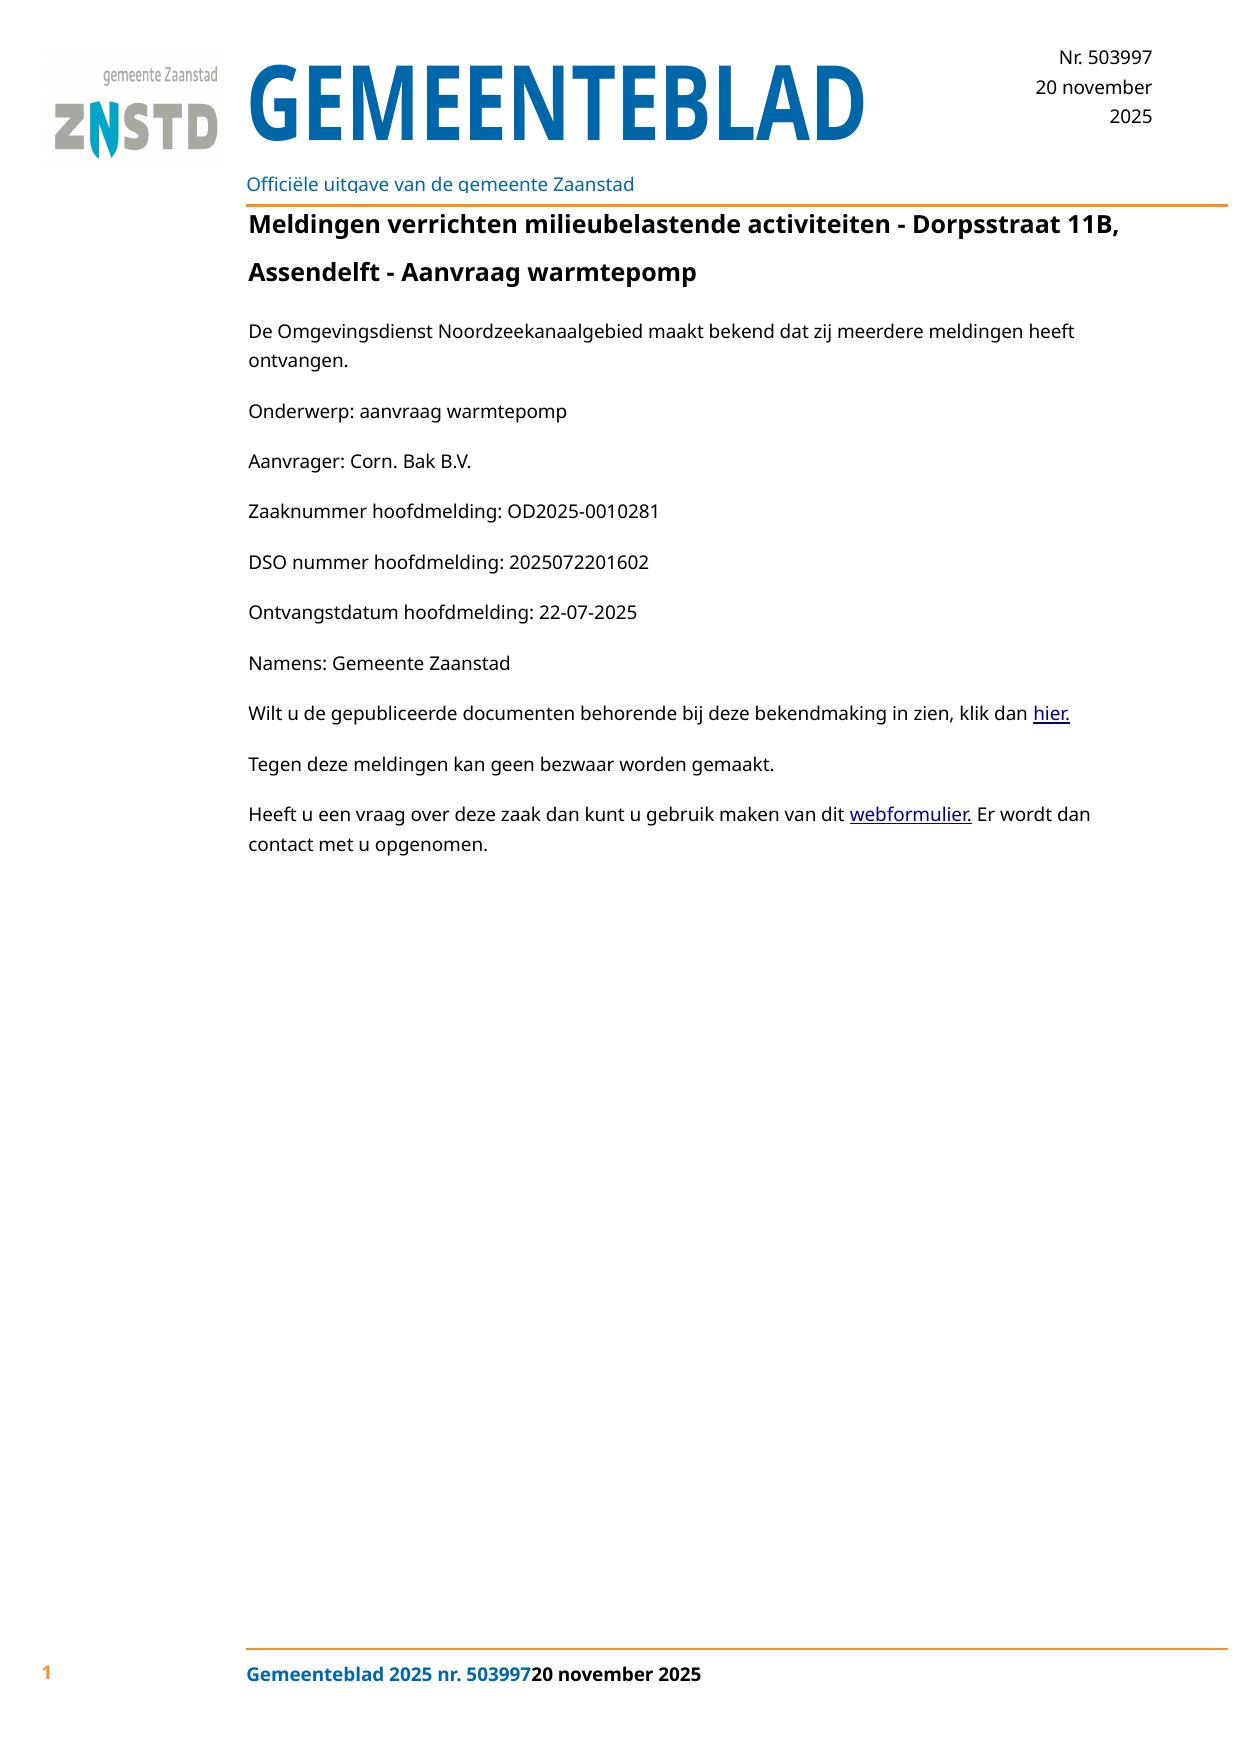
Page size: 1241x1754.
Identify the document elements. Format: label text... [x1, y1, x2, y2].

text Onderwerp: aanvraag warmtepomp [248, 398, 1152, 424]
text DSO nummer hoofdmelding: 2025072201602 [248, 549, 1152, 575]
text Zaaknummer hoofdmelding: OD2025-0010281 [248, 499, 1152, 524]
text Namens: Gemeente Zaanstad [248, 650, 1152, 676]
picture [41, 47, 231, 172]
text Wilt u de gepubliceerde documenten behorende bij deze bekendmaking in zien, klik dan hier. [248, 700, 1152, 726]
text Tegen deze meldingen kan geen bezwaar worden gemaakt. [248, 751, 1152, 777]
text De Omgevingsdienst Noordzeekanaalgebied maakt bekend dat zij meerdere meldingen heeft ontvangen. [248, 318, 1152, 373]
text Meldingen verrichten milieubelastende activiteiten - Dorpsstraat 11B, Assendelft - Aanvraag warmtepomp [248, 207, 1152, 288]
text Ontvangstdatum hoofdmelding: 22-07-2025 [248, 599, 1152, 625]
text Aanvrager: Corn. Bak B.V. [248, 448, 1152, 474]
text Heeft u een vraag over deze zaak dan kunt u gebruik maken van dit webformulier. Er wordt dan contact met u opgenomen. [248, 801, 1152, 857]
